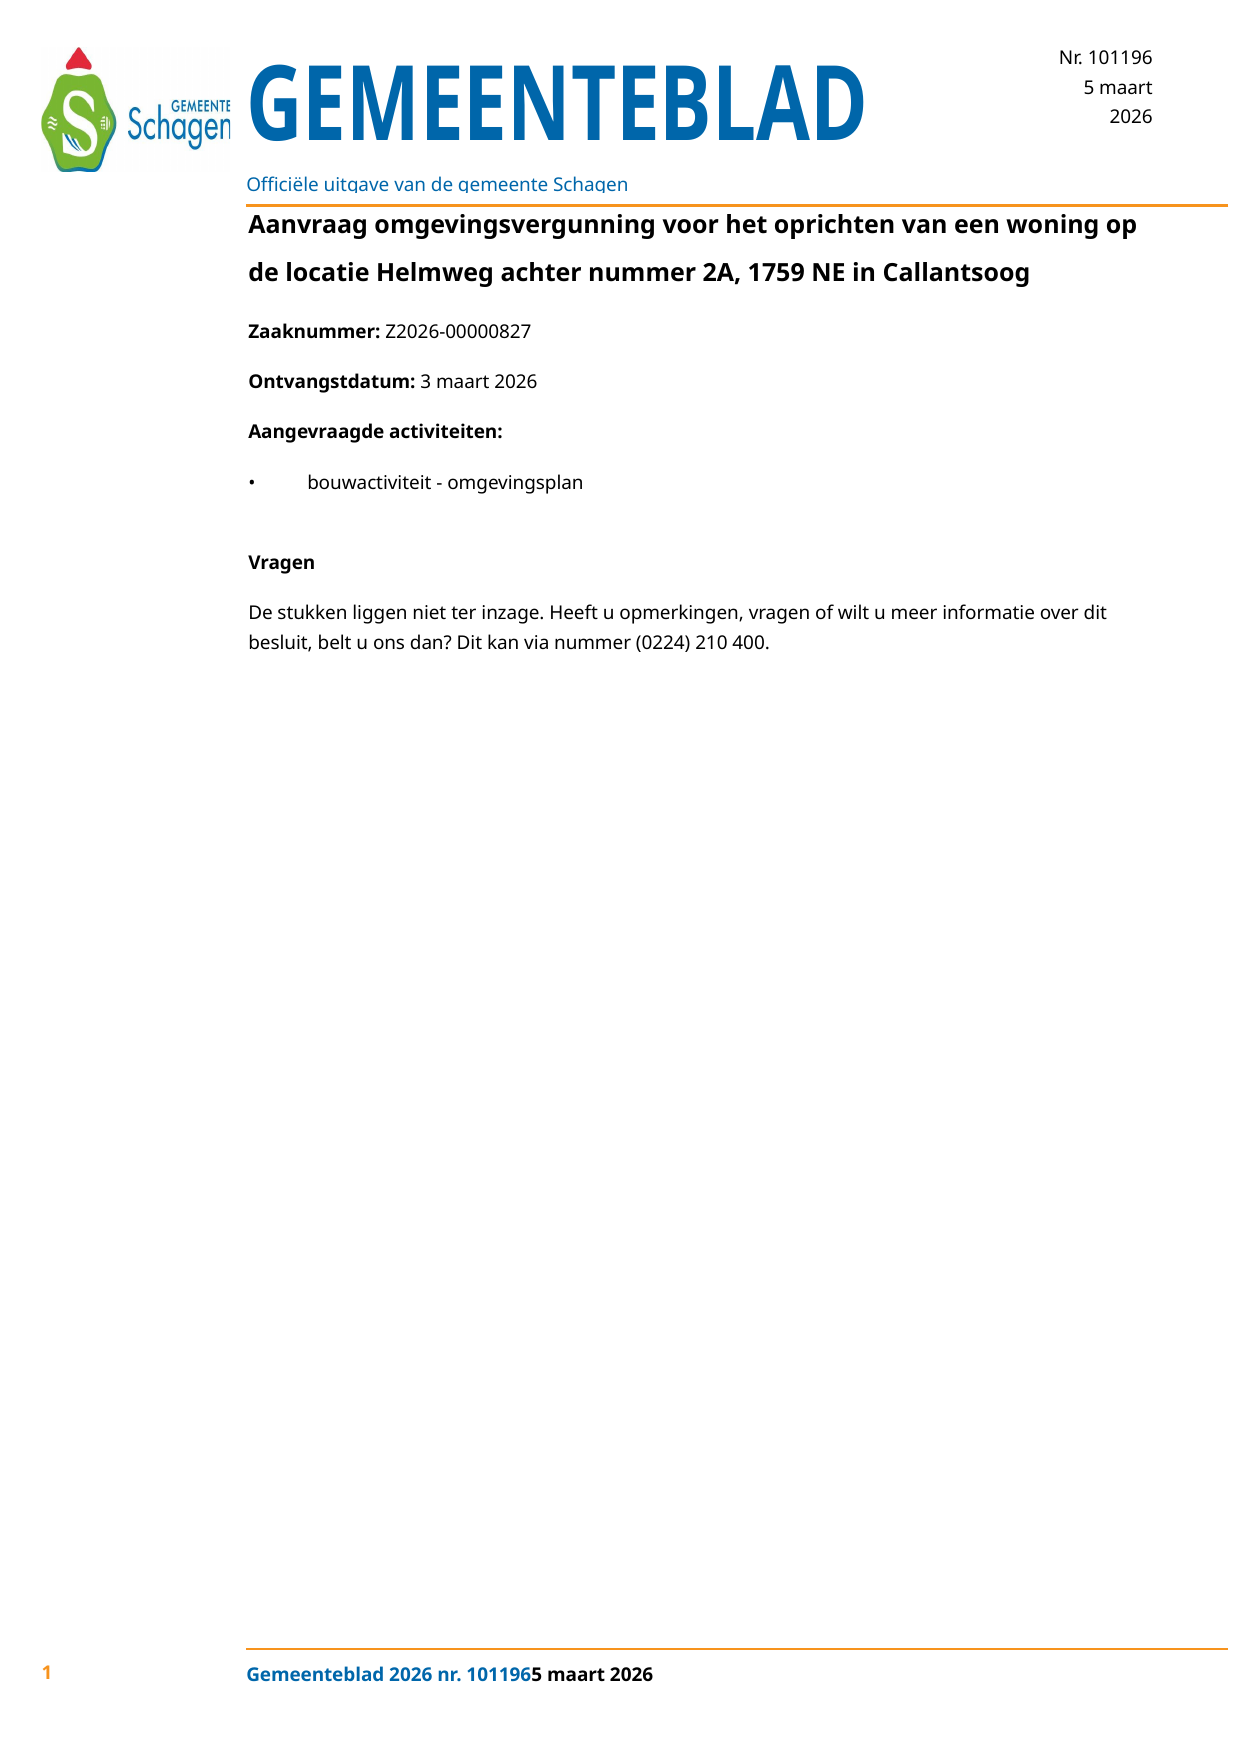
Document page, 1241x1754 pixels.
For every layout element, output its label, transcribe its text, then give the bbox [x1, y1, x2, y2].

list bouwactiviteit - omgevingsplan [248, 469, 1152, 495]
text Aanvraag omgevingsvergunning voor het oprichten van een woning op de locatie Helmweg achter nummer 2A, 1759 NE in Callantsoog [248, 207, 1152, 288]
text De stukken liggen niet ter inzage. Heeft u opmerkingen, vragen of wilt u meer informatie over dit besluit, belt u ons dan? Dit kan via nummer (0224) 210 400. [248, 599, 1152, 655]
text Zaaknummer: Z2026-00000827 [248, 318, 1152, 344]
text Ontvangstdatum: 3 maart 2026 [248, 368, 1152, 394]
text Aangevraagde activiteiten: [248, 419, 1152, 444]
text Vragen [248, 549, 1152, 575]
picture [41, 47, 231, 172]
